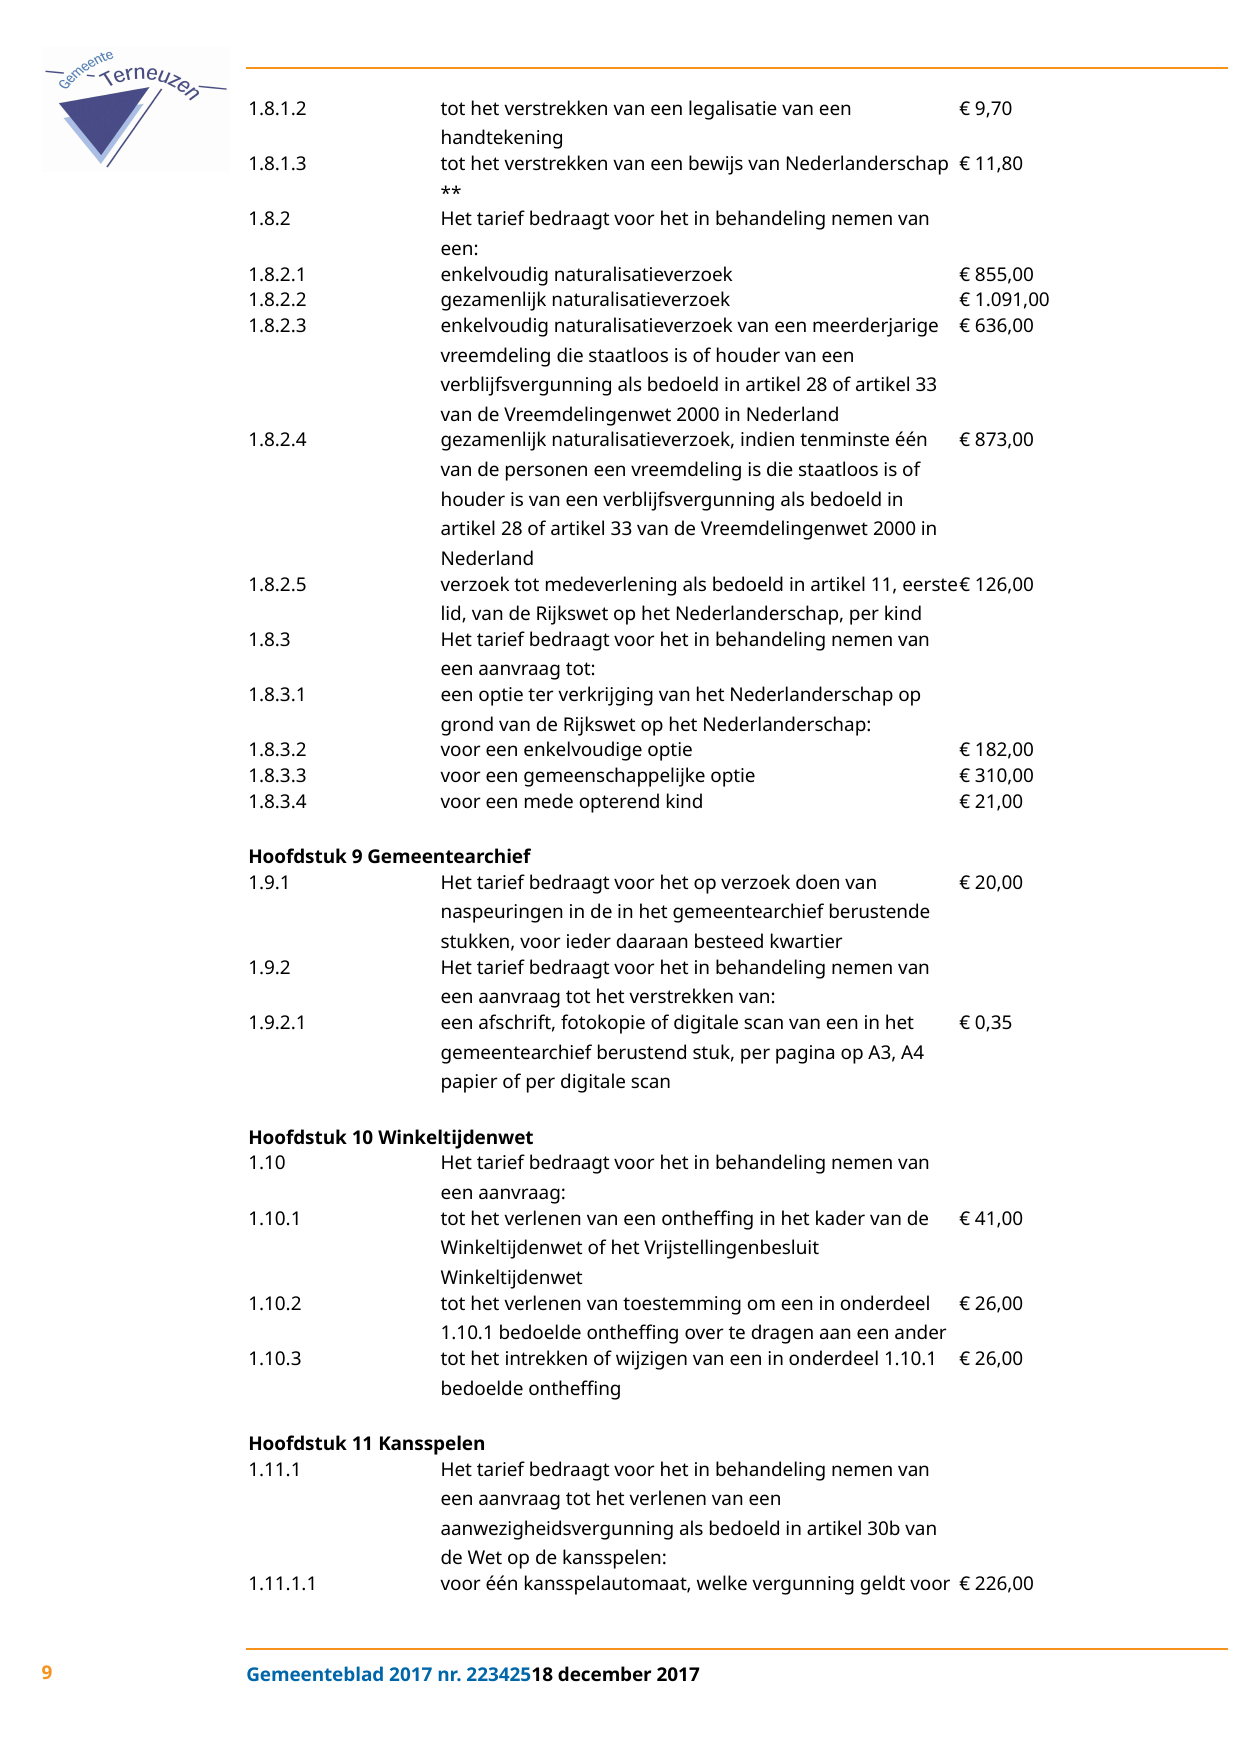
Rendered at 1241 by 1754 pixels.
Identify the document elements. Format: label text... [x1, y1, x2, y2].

table_cell tot het intrekken of wijzigen van een in onderdeel 1.10.1 bedoelde ontheffing [440, 1345, 959, 1400]
table_cell 1.8.2.2 [248, 286, 440, 312]
table_cell een afschrift, fotokopie of digitale scan van een in het gemeentearchief berustend stuk, per pagina op A3, A4 papier of per digitale scan [440, 1009, 959, 1094]
table_cell 1.8.3.4 [248, 788, 440, 814]
table_cell [959, 1150, 1152, 1205]
table_cell 1.8.2 [248, 205, 440, 261]
table_cell [959, 681, 1152, 737]
table_cell voor een enkelvoudige optie [440, 737, 959, 762]
table_cell € 182,00 [959, 737, 1152, 762]
table_cell Het tarief bedraagt voor het in behandeling nemen van een: [440, 205, 959, 261]
table_cell tot het verstrekken van een legalisatie van een handtekening [440, 95, 959, 150]
table_cell tot het verstrekken van een bewijs van Nederlanderschap ** [440, 150, 959, 205]
table_cell € 9,70 [959, 95, 1152, 150]
table_cell 1.8.2.3 [248, 312, 440, 427]
table_cell gezamenlijk naturalisatieverzoek, indien tenminste één van de personen een vreemdeling is die staatloos is of houder is van een verblijfsvergunning als bedoeld in artikel 28 of artikel 33 van de Vreemdelingenwet 2000 in Nederland [440, 427, 959, 571]
table_cell voor één kansspelautomaat, welke vergunning geldt voor [440, 1570, 959, 1596]
table_cell 1.10 [248, 1150, 440, 1205]
table_cell enkelvoudig naturalisatieverzoek [440, 261, 959, 286]
table_cell Het tarief bedraagt voor het op verzoek doen van naspeuringen in de in het gemeentearchief berustende stukken, voor ieder daaraan besteed kwartier [440, 869, 959, 954]
table_cell € 26,00 [959, 1345, 1152, 1400]
table_cell [959, 205, 1152, 261]
table_cell € 873,00 [959, 427, 1152, 571]
table_cell [959, 626, 1152, 681]
table_cell [959, 1456, 1152, 1570]
table_cell voor een gemeenschappelijke optie [440, 763, 959, 788]
table_cell gezamenlijk naturalisatieverzoek [440, 286, 959, 312]
table_cell € 0,35 [959, 1009, 1152, 1094]
table_cell 1.10.2 [248, 1290, 440, 1345]
table_cell tot het verlenen van toestemming om een in onderdeel 1.10.1 bedoelde ontheffing over te dragen aan een ander [440, 1290, 959, 1345]
table_cell 1.10.1 [248, 1205, 440, 1290]
table_cell 1.9.2 [248, 954, 440, 1009]
table_cell Hoofdstuk 11 Kansspelen [248, 1400, 1152, 1456]
table_cell 1.11.1.1 [248, 1570, 440, 1596]
table_cell € 310,00 [959, 763, 1152, 788]
table_cell € 636,00 [959, 312, 1152, 427]
table_cell € 21,00 [959, 788, 1152, 814]
table_cell [959, 954, 1152, 1009]
table_cell een optie ter verkrijging van het Nederlanderschap op grond van de Rijkswet op het Nederlanderschap: [440, 681, 959, 737]
table_cell Hoofdstuk 9 Gemeentearchief [248, 814, 1152, 869]
table_cell 1.8.3 [248, 626, 440, 681]
table_cell 1.8.1.3 [248, 150, 440, 205]
table_cell € 26,00 [959, 1290, 1152, 1345]
table_cell enkelvoudig naturalisatieverzoek van een meerderjarige vreemdeling die staatloos is of houder van een verblijfsvergunning als bedoeld in artikel 28 of artikel 33 van de Vreemdelingenwet 2000 in Nederland [440, 312, 959, 427]
table_cell Het tarief bedraagt voor het in behandeling nemen van een aanvraag tot het verstrekken van: [440, 954, 959, 1009]
table_cell € 855,00 [959, 261, 1152, 286]
table_cell verzoek tot medeverlening als bedoeld in artikel 11, eerste lid, van de Rijkswet op het Nederlanderschap, per kind [440, 571, 959, 626]
table_cell voor een mede opterend kind [440, 788, 959, 814]
table_cell € 226,00 [959, 1570, 1152, 1596]
table_cell Het tarief bedraagt voor het in behandeling nemen van een aanvraag: [440, 1150, 959, 1205]
table_cell € 126,00 [959, 571, 1152, 626]
table_cell € 1.091,00 [959, 286, 1152, 312]
table_cell 1.8.3.1 [248, 681, 440, 737]
table_cell 1.9.2.1 [248, 1009, 440, 1094]
table_cell € 20,00 [959, 869, 1152, 954]
table_cell € 11,80 [959, 150, 1152, 205]
table_cell 1.10.3 [248, 1345, 440, 1400]
table_cell 1.8.1.2 [248, 95, 440, 150]
table_cell 1.11.1 [248, 1456, 440, 1570]
table_cell 1.8.2.1 [248, 261, 440, 286]
table_cell 1.8.3.3 [248, 763, 440, 788]
table_cell 1.8.2.5 [248, 571, 440, 626]
table_cell Het tarief bedraagt voor het in behandeling nemen van een aanvraag tot: [440, 626, 959, 681]
table_cell Hoofdstuk 10 Winkeltijdenwet [248, 1094, 1152, 1149]
table_cell tot het verlenen van een ontheffing in het kader van de Winkeltijdenwet of het Vrijstellingenbesluit Winkeltijdenwet [440, 1205, 959, 1290]
table_cell 1.9.1 [248, 869, 440, 954]
table_cell 1.8.3.2 [248, 737, 440, 762]
picture [41, 47, 231, 172]
table_cell € 41,00 [959, 1205, 1152, 1290]
table_cell Het tarief bedraagt voor het in behandeling nemen van een aanvraag tot het verlenen van een aanwezigheidsvergunning als bedoeld in artikel 30b van de Wet op de kansspelen: [440, 1456, 959, 1570]
table_cell 1.8.2.4 [248, 427, 440, 571]
